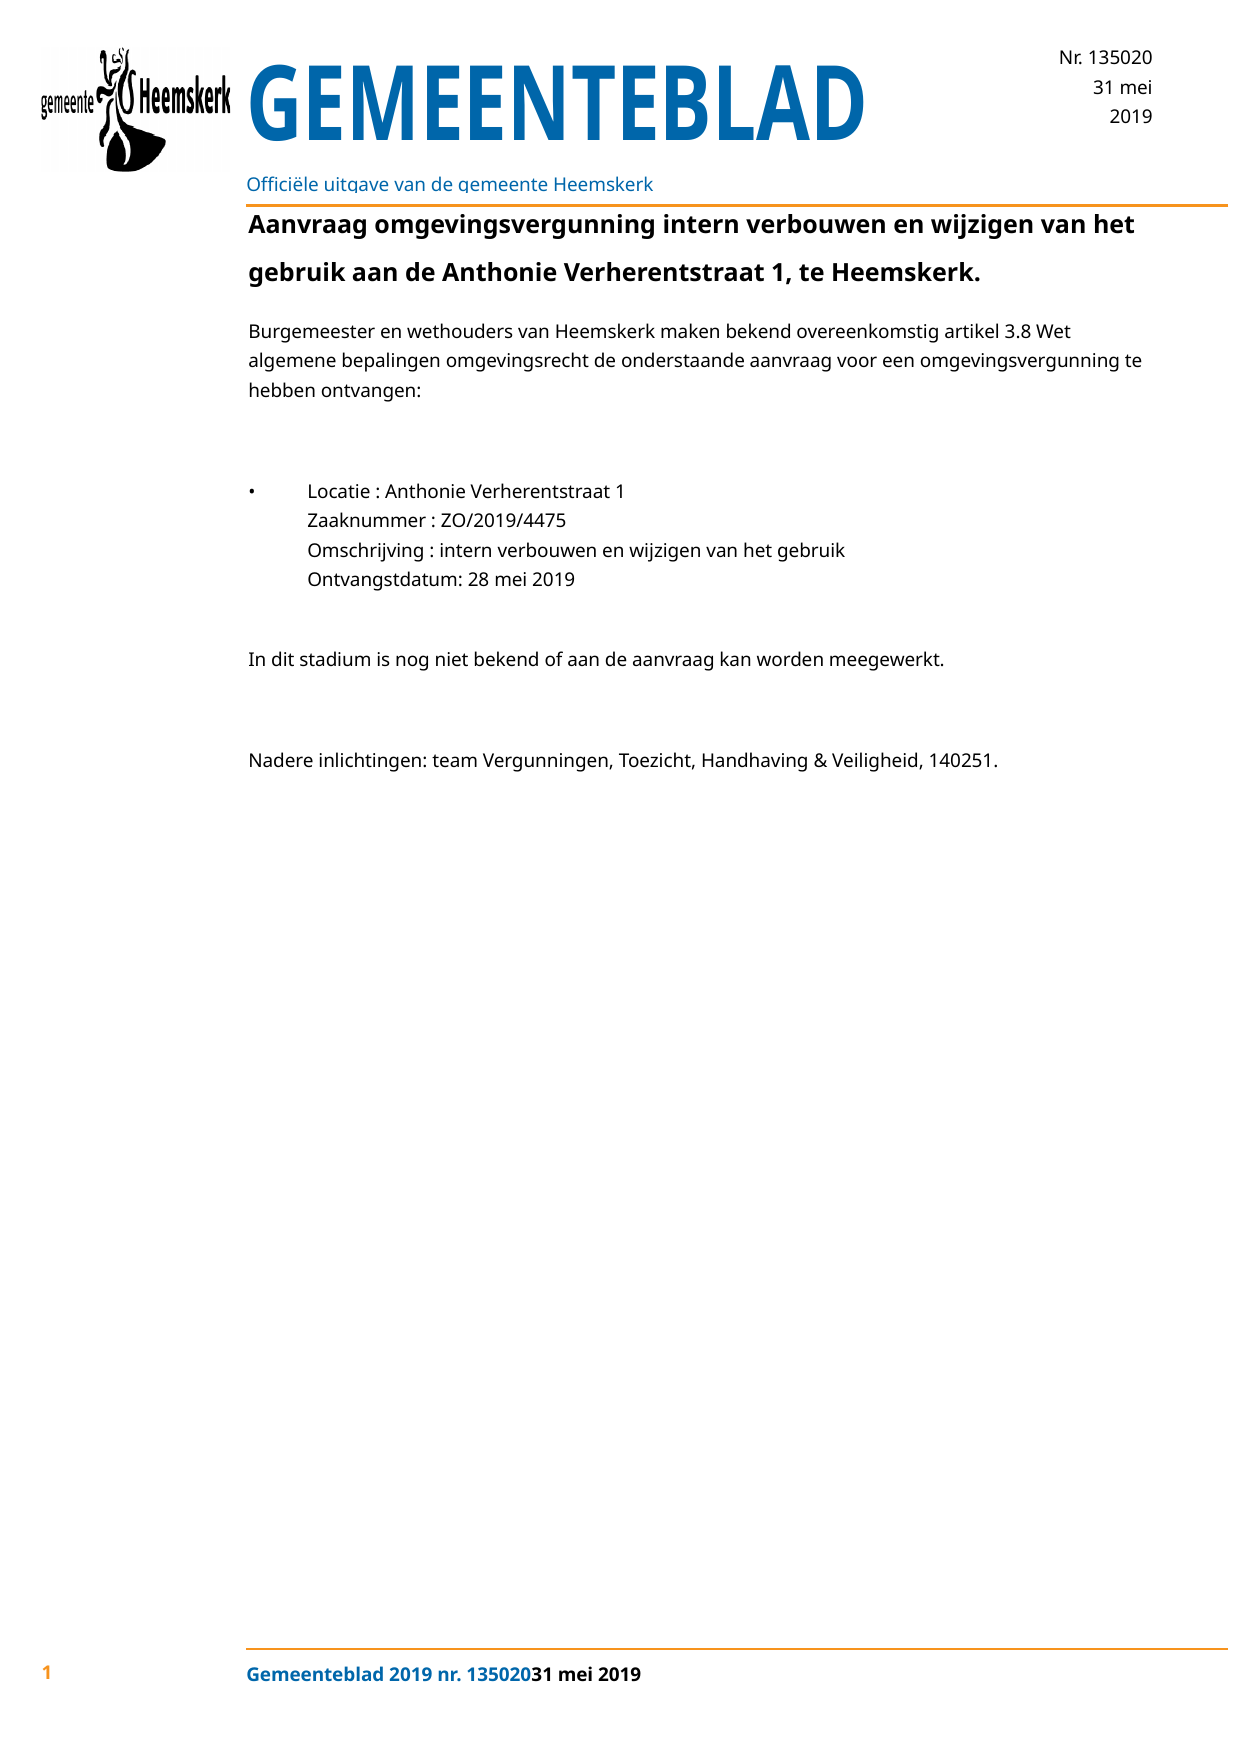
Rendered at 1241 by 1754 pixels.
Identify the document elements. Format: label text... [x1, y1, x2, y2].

list Omschrijving : intern verbouwen en wijzigen van het gebruik [248, 537, 1152, 563]
list Locatie : Anthonie Verherentstraat 1 [248, 478, 1152, 504]
picture [41, 47, 231, 172]
list Zaaknummer : ZO/2019/4475 [248, 507, 1152, 533]
list Ontvangstdatum: 28 mei 2019 [248, 567, 1152, 592]
text In dit stadium is nog niet bekend of aan de aanvraag kan worden meegewerkt. [248, 647, 1152, 672]
text Nadere inlichtingen: team Vergunningen, Toezicht, Handhaving & Veiligheid, 140251. [248, 747, 1152, 773]
text Burgemeester en wethouders van Heemskerk maken bekend overeenkomstig artikel 3.8 Wet algemene bepalingen omgevingsrecht de onderstaande aanvraag voor een omgevingsvergunning te hebben ontvangen: [248, 318, 1152, 403]
text Aanvraag omgevingsvergunning intern verbouwen en wijzigen van het gebruik aan de Anthonie Verherentstraat 1, te Heemskerk. [248, 207, 1152, 288]
